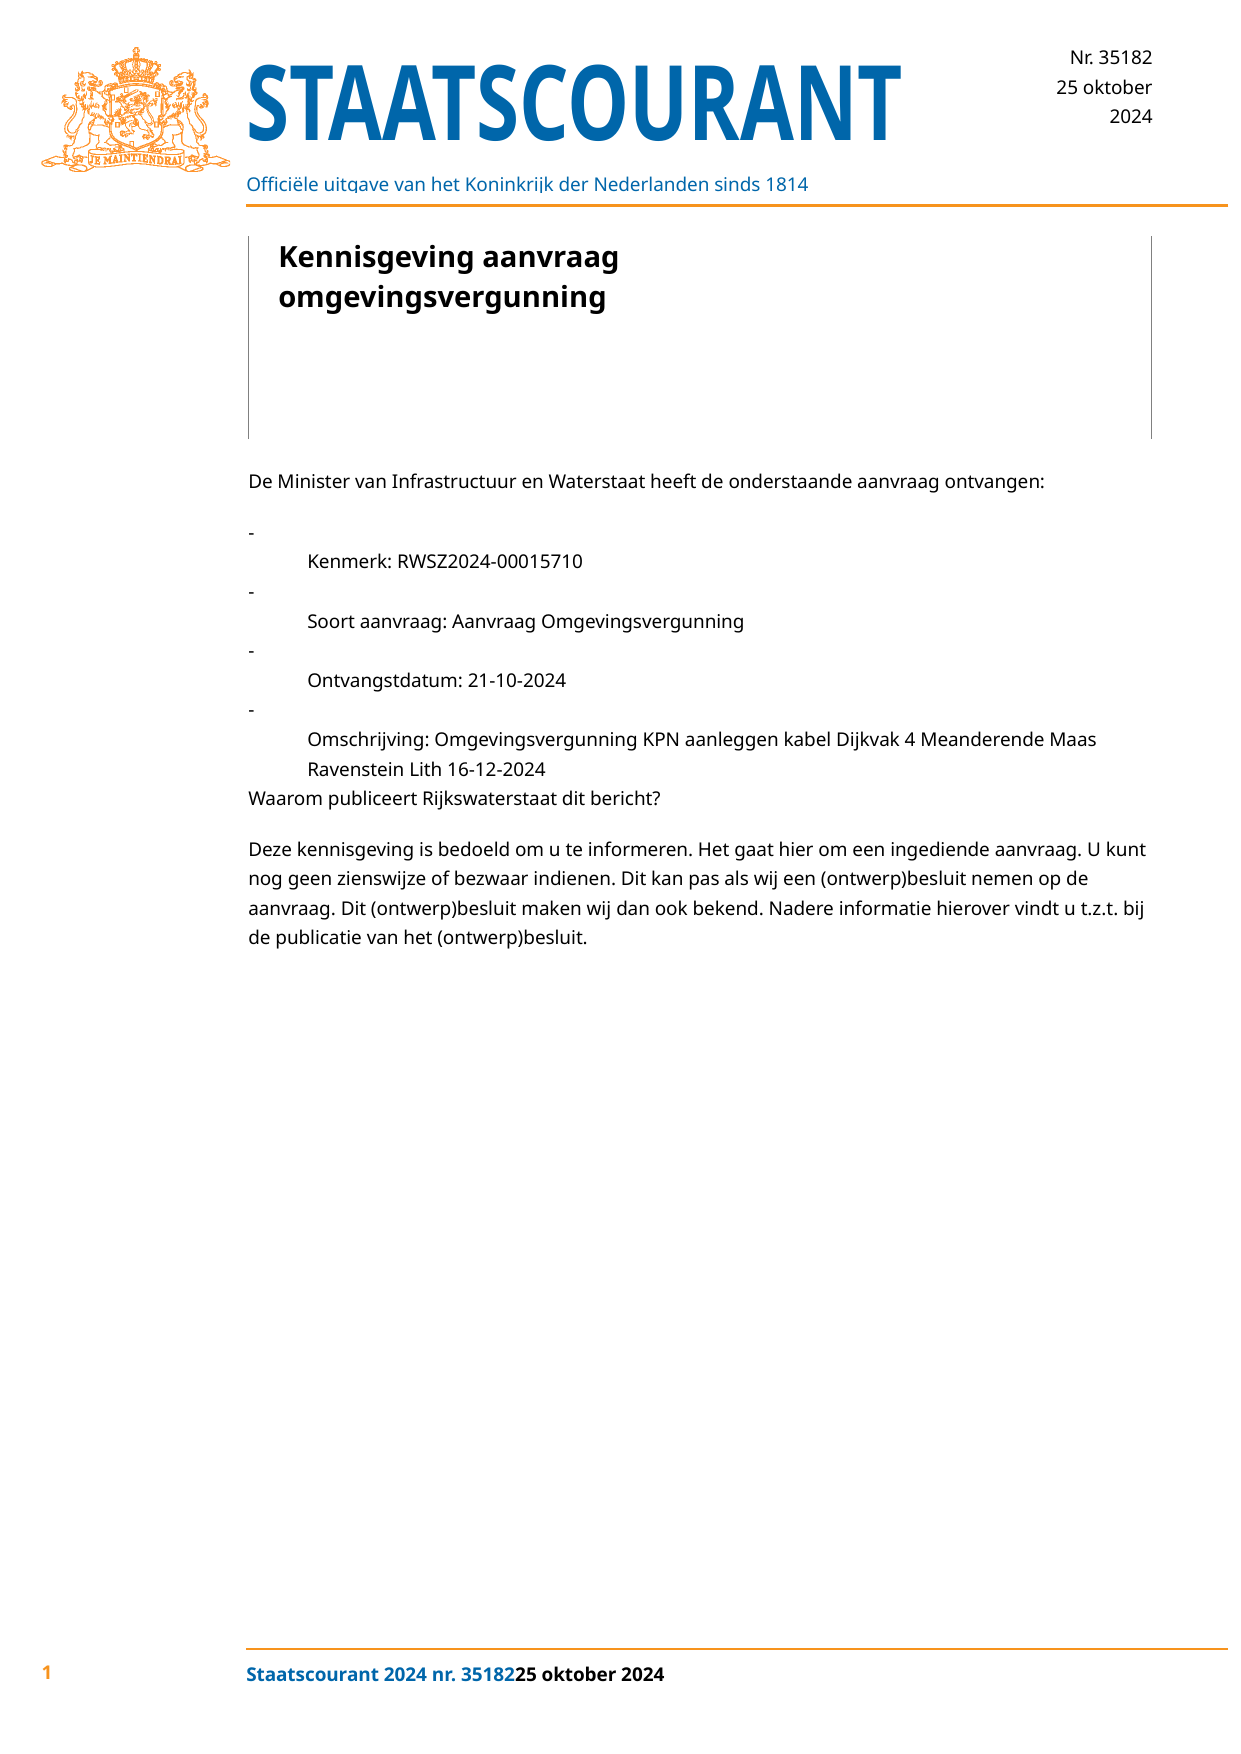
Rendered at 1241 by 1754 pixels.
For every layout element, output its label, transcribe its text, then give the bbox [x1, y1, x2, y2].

picture [912, 236, 1090, 414]
picture [41, 47, 231, 172]
text De Minister van Infrastructuur en Waterstaat heeft de onderstaande aanvraag ontvangen: [248, 469, 1152, 494]
text Deze kennisgeving is bedoeld om u te informeren. Het gaat hier om een ingediende aanvraag. U kunt nog geen zienswijze of bezwaar indienen. Dit kan pas als wij een (ontwerp)besluit nemen op de aanvraag. Dit (ontwerp)besluit maken wij dan ook bekend. Nadere informatie hierover vindt u t.z.t. bij de publicatie van het (ontwerp)besluit. [248, 836, 1152, 950]
text Waarom publiceert Rijkswaterstaat dit bericht? [248, 785, 1152, 811]
table_header [850, 236, 912, 413]
list Omschrijving: Omgevingsvergunning KPN aanleggen kabel Dijkvak 4 Meanderende Maas Ravenstein Lith 16-12-2024 [248, 726, 1152, 781]
table_header [1090, 236, 1151, 413]
list Kenmerk: RWSZ2024-00015710 [248, 549, 1152, 574]
table_header [850, 414, 1151, 439]
table_header Kennisgeving aanvraag omgevingsvergunning [249, 236, 850, 439]
list Soort aanvraag: Aanvraag Omgevingsvergunning [248, 608, 1152, 633]
list Ontvangstdatum: 21-10-2024 [248, 667, 1152, 693]
